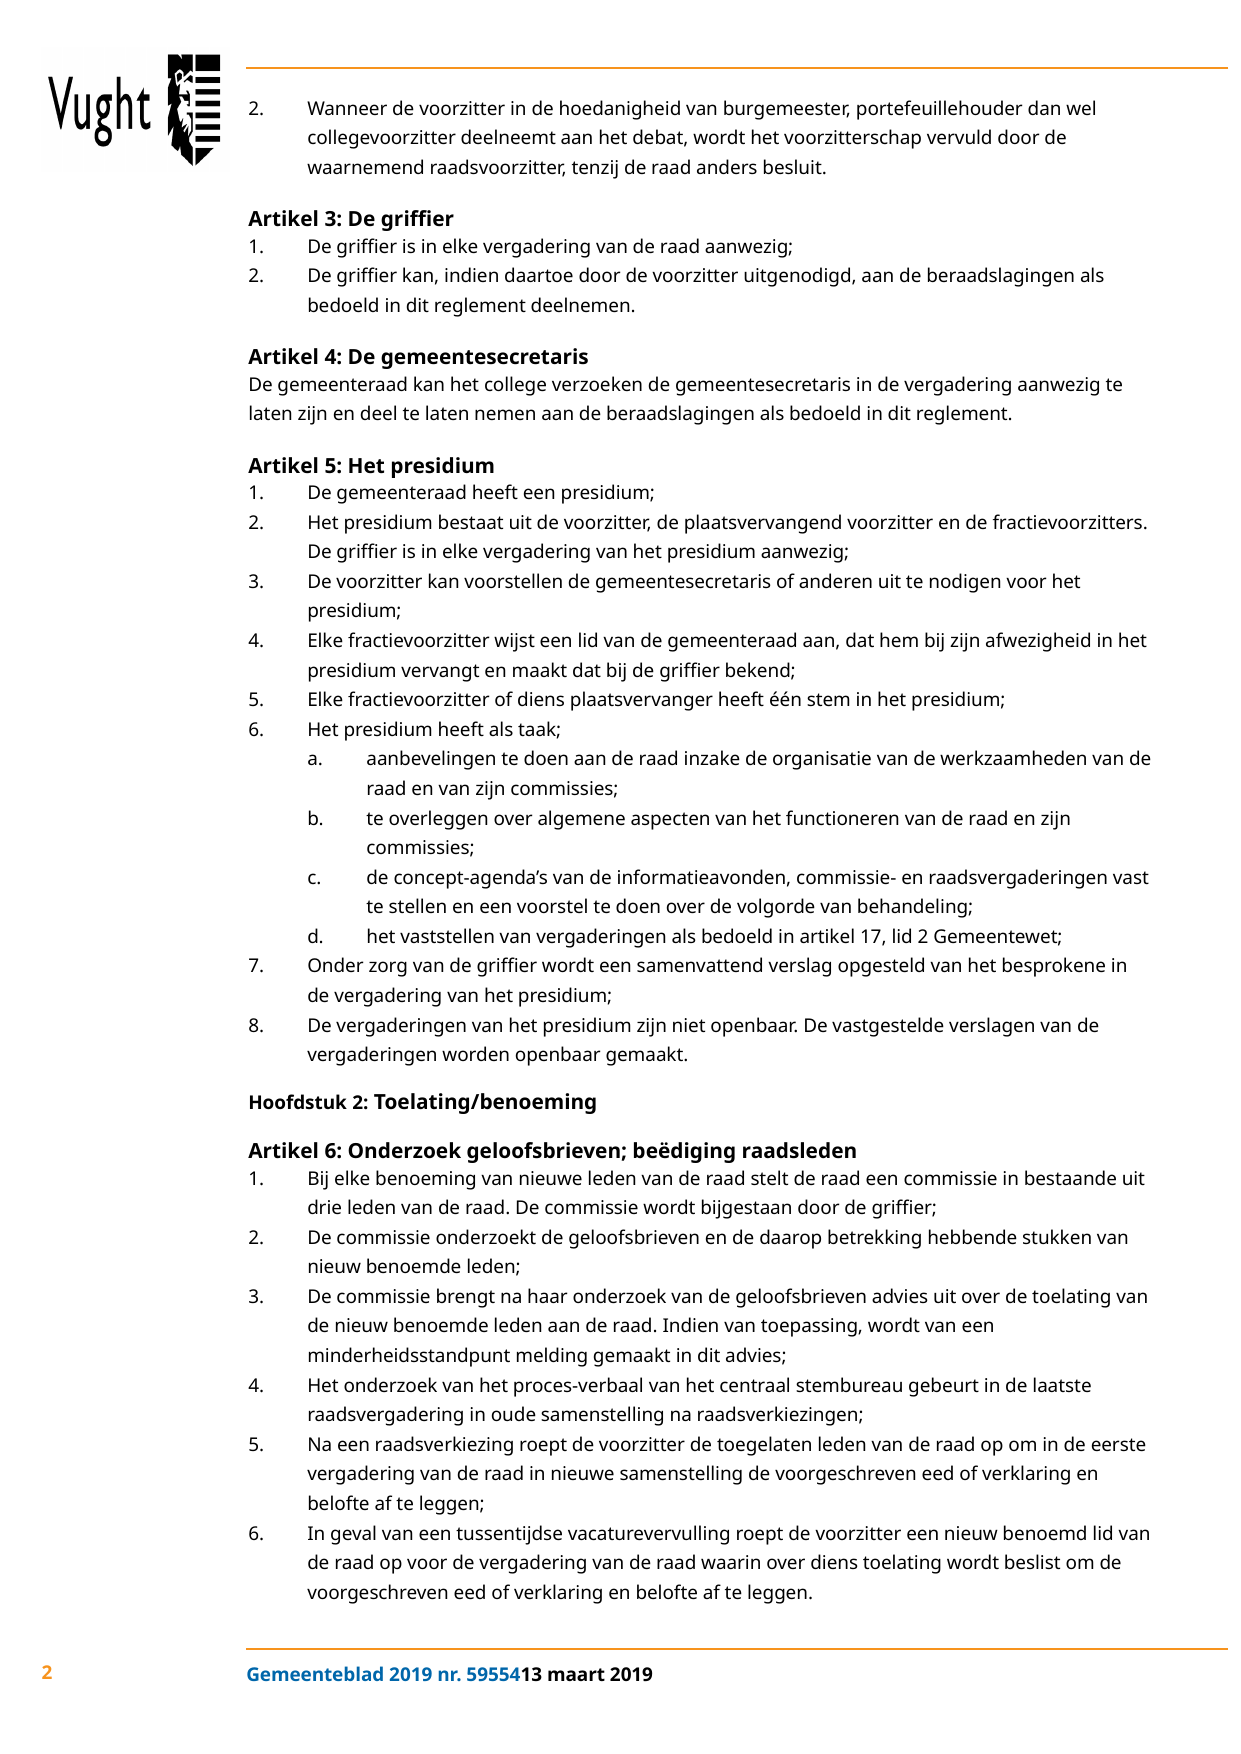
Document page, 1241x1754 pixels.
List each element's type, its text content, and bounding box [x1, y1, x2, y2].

list Elke fractievoorzitter of diens plaatsvervanger heeft één stem in het presidium; [248, 686, 1152, 712]
list Het presidium heeft als taak; [248, 716, 1152, 742]
list Bij elke benoeming van nieuwe leden van de raad stelt de raad een commissie in bestaande uit drie leden van de raad. De commissie wordt bijgestaan door de griffier; [248, 1165, 1152, 1220]
list Na een raadsverkiezing roept de voorzitter de toegelaten leden van de raad op om in de eerste vergadering van de raad in nieuwe samenstelling de voorgeschreven eed of verklaring en belofte af te leggen; [248, 1431, 1152, 1516]
text Artikel 5: Het presidium [248, 451, 1152, 479]
list De griffier kan, indien daartoe door de voorzitter uitgenodigd, aan de beraadslagingen als bedoeld in dit reglement deelnemen. [248, 262, 1152, 318]
list De vergaderingen van het presidium zijn niet openbaar. De vastgestelde verslagen van de vergaderingen worden openbaar gemaakt. [248, 1012, 1152, 1067]
list het vaststellen van vergaderingen als bedoeld in artikel 17, lid 2 Gemeentewet; [307, 923, 1152, 949]
list De griffier is in elke vergadering van de raad aanwezig; [248, 233, 1152, 258]
list Onder zorg van de griffier wordt een samenvattend verslag opgesteld van het besprokene in de vergadering van het presidium; [248, 953, 1152, 1008]
list Het onderzoek van het proces-verbaal van het centraal stembureau gebeurt in de laatste raadsvergadering in oude samenstelling na raadsverkiezingen; [248, 1372, 1152, 1427]
list De commissie onderzoekt de geloofsbrieven en de daarop betrekking hebbende stukken van nieuw benoemde leden; [248, 1224, 1152, 1279]
picture [41, 47, 231, 172]
list In geval van een tussentijdse vacaturevervulling roept de voorzitter een nieuw benoemd lid van de raad op voor de vergadering van de raad waarin over diens toelating wordt beslist om de voorgeschreven eed of verklaring en belofte af te leggen. [248, 1520, 1152, 1604]
list De voorzitter kan voorstellen de gemeentesecretaris of anderen uit te nodigen voor het presidium; [248, 568, 1152, 623]
text Artikel 3: De griffier [248, 204, 1152, 233]
list aanbevelingen te doen aan de raad inzake de organisatie van de werkzaamheden van de raad en van zijn commissies; [307, 746, 1152, 801]
list De commissie brengt na haar onderzoek van de geloofsbrieven advies uit over de toelating van de nieuw benoemde leden aan de raad. Indien van toepassing, wordt van een minderheidsstandpunt melding gemaakt in dit advies; [248, 1283, 1152, 1368]
text De gemeenteraad kan het college verzoeken de gemeentesecretaris in de vergadering aanwezig te laten zijn en deel te laten nemen aan de beraadslagingen als bedoeld in dit reglement. [248, 371, 1152, 426]
text Hoofdstuk 2: Toelating/benoeming [248, 1087, 1152, 1115]
text Artikel 6: Onderzoek geloofsbrieven; beëdiging raadsleden [248, 1136, 1152, 1165]
list Wanneer de voorzitter in de hoedanigheid van burgemeester, portefeuillehouder dan wel collegevoorzitter deelneemt aan het debat, wordt het voorzitterschap vervuld door de waarnemend raadsvoorzitter, tenzij de raad anders besluit. [248, 95, 1152, 180]
list de concept-agenda’s van de informatieavonden, commissie- en raadsvergaderingen vast te stellen en een voorstel te doen over de volgorde van behandeling; [307, 864, 1152, 919]
text Artikel 4: De gemeentesecretaris [248, 342, 1152, 371]
list te overleggen over algemene aspecten van het functioneren van de raad en zijn commissies; [307, 805, 1152, 860]
list Het presidium bestaat uit de voorzitter, de plaatsvervangend voorzitter en de fractievoorzitters. De griffier is in elke vergadering van het presidium aanwezig; [248, 509, 1152, 564]
list Elke fractievoorzitter wijst een lid van de gemeenteraad aan, dat hem bij zijn afwezigheid in het presidium vervangt en maakt dat bij de griffier bekend; [248, 627, 1152, 682]
list De gemeenteraad heeft een presidium; [248, 479, 1152, 505]
